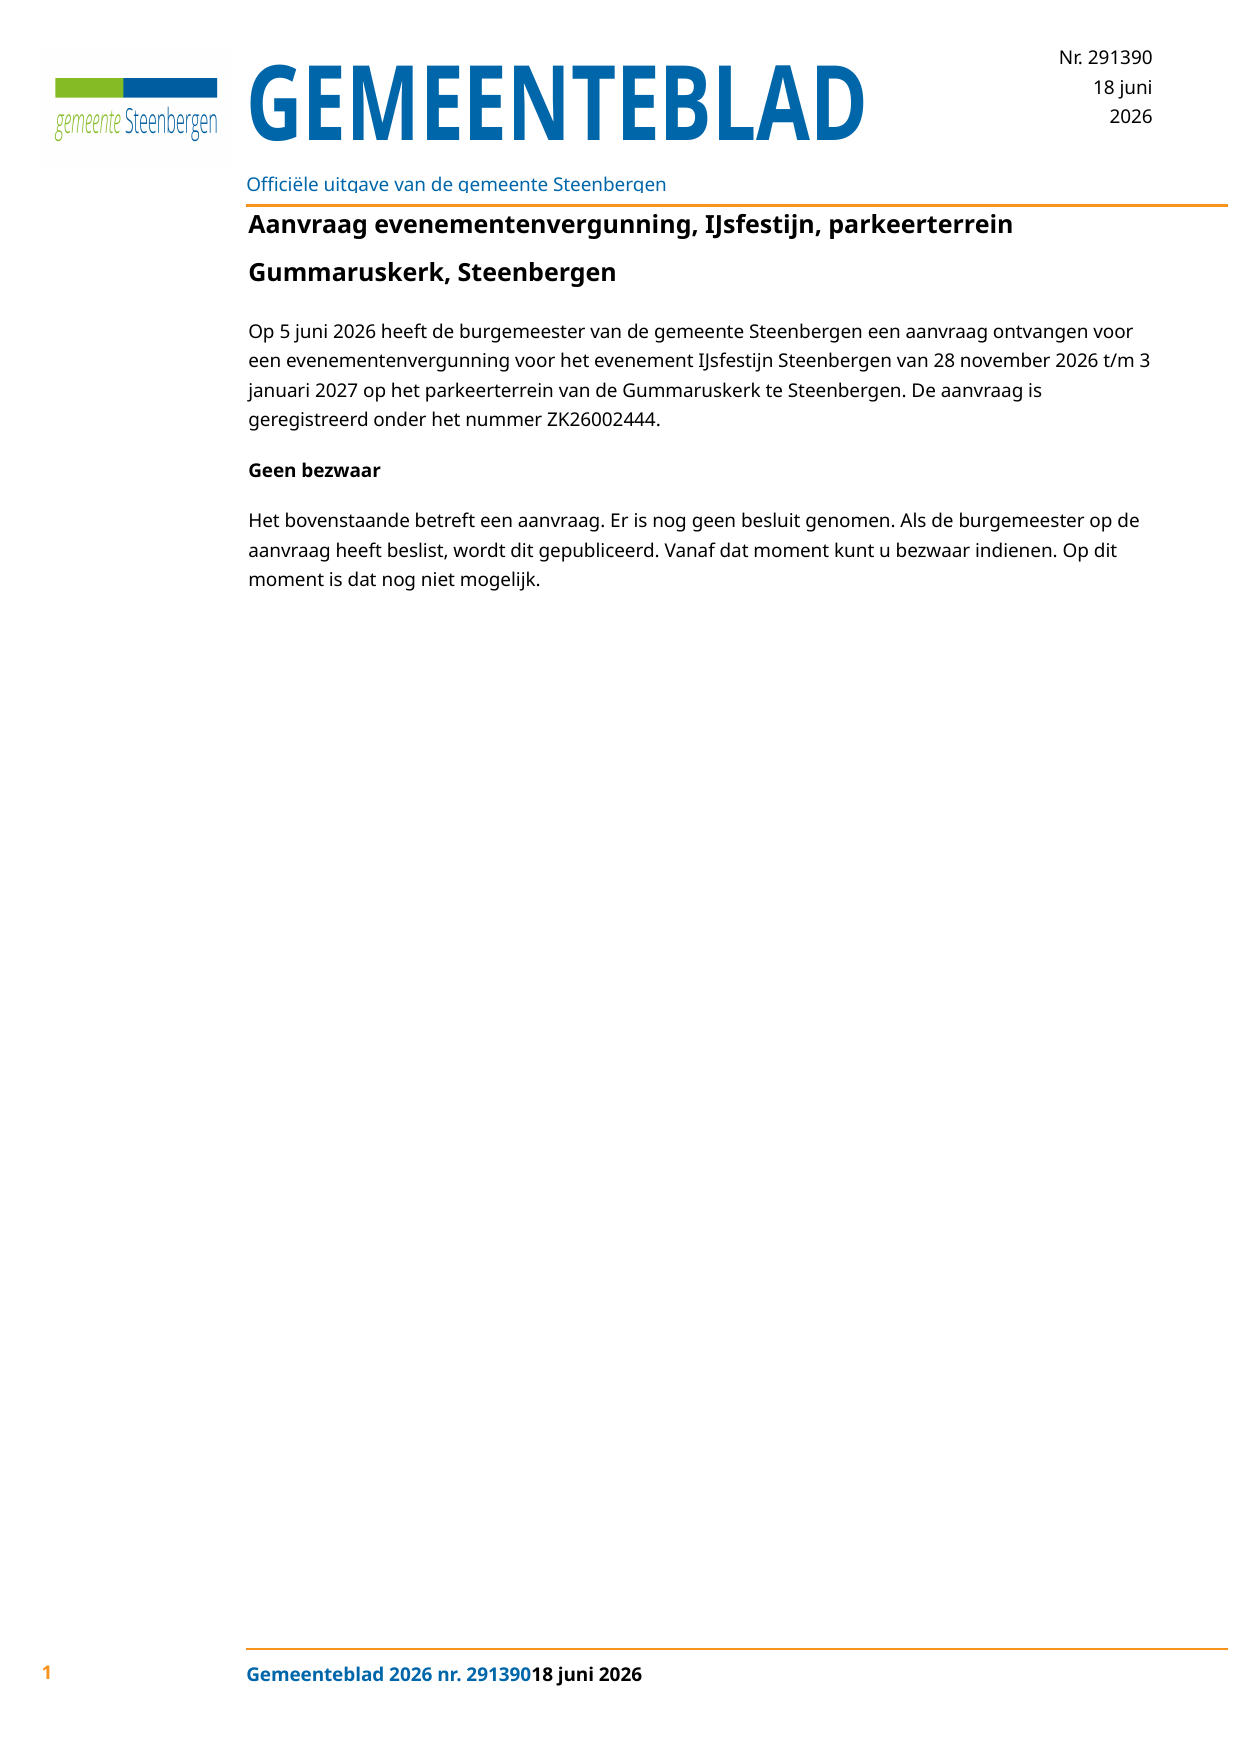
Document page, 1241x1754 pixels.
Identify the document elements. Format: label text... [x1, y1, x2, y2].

text Het bovenstaande betreft een aanvraag. Er is nog geen besluit genomen. Als de burgemeester op de aanvraag heeft beslist, wordt dit gepubliceerd. Vanaf dat moment kunt u bezwaar indienen. Op dit moment is dat nog niet mogelijk. [248, 507, 1152, 592]
picture [41, 47, 231, 172]
text Op 5 juni 2026 heeft de burgemeester van de gemeente Steenbergen een aanvraag ontvangen voor een evenementenvergunning voor het evenement IJsfestijn Steenbergen van 28 november 2026 t/m 3 januari 2027 op het parkeerterrein van de Gummaruskerk te Steenbergen. De aanvraag is geregistreerd onder het nummer ZK26002444. [248, 318, 1152, 432]
text Geen bezwaar [248, 457, 1152, 483]
text Aanvraag evenementenvergunning, IJsfestijn, parkeerterrein Gummaruskerk, Steenbergen [248, 207, 1152, 288]
